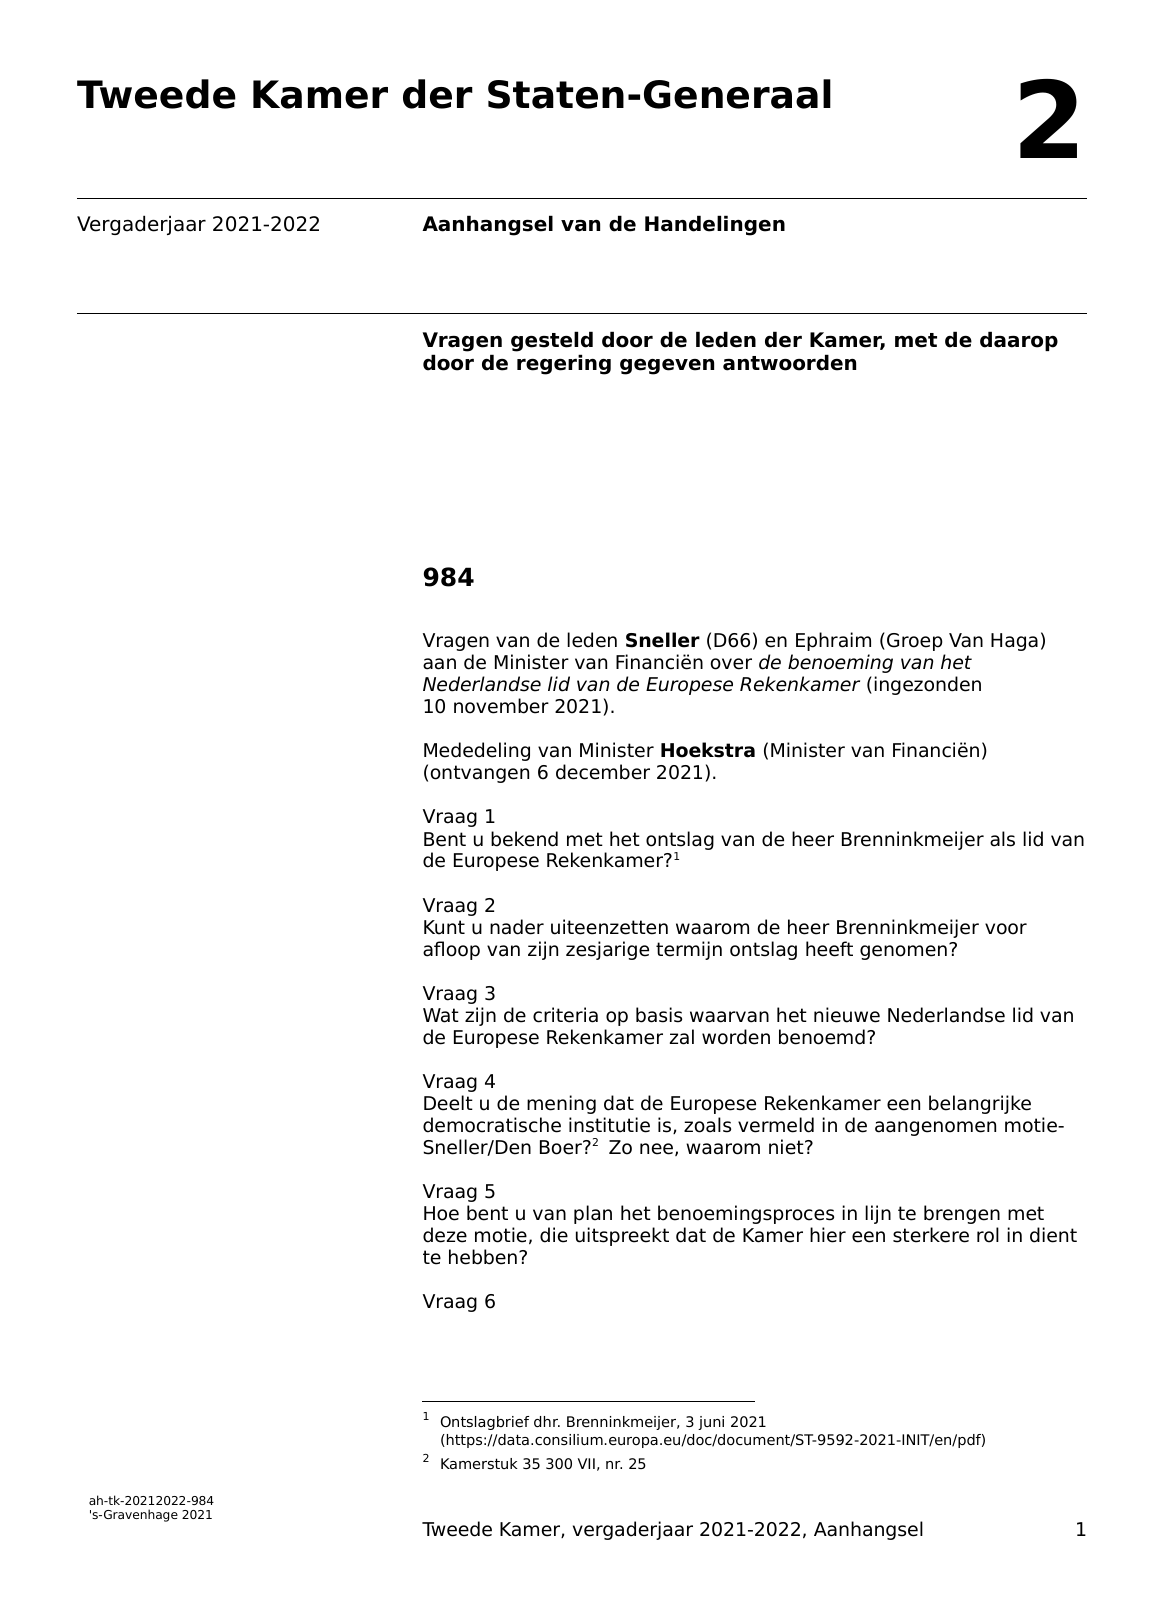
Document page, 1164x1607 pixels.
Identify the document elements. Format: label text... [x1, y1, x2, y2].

table_cell Aanhangsel van de Handelingen [422, 199, 1087, 313]
text ah-tk-20212022-984 [88, 1494, 323, 1508]
text Bent u bekend met het ontslag van de heer Brenninkmeijer als lid van de Europese Rekenkamer? [422, 828, 1087, 872]
text Mededeling van Minister Hoekstra (Minister van Financiën) (ontvangen 6 december 2021). [422, 740, 1087, 784]
table_header 2 [886, 59, 1087, 198]
text Vraag 6 [422, 1291, 1087, 1313]
table_cell [77, 314, 422, 375]
table_cell Vragen gesteld door de leden der Kamer, met de daarop door de regering gegeven antwoorden [422, 314, 1087, 375]
table_cell Vergaderjaar 2021-2022 [77, 199, 422, 313]
text Kunt u nader uiteenzetten waarom de heer Brenninkmeijer voor afloop van zijn zesjarige termijn ontslag heeft genomen? [422, 917, 1087, 961]
text Ontslagbrief dhr. Brenninkmeijer, 3 juni 2021 (https://data.consilium.europa.eu/doc/document/ST-9592-2021-INIT/en/pdf) [422, 1410, 1087, 1449]
text Vraag 1 [422, 806, 1087, 828]
text Vraag 5 [422, 1181, 1087, 1203]
text Wat zijn de criteria op basis waarvan het nieuwe Nederlandse lid van de Europese Rekenkamer zal worden benoemd? [422, 1005, 1087, 1049]
text 984 [422, 563, 1087, 592]
text Hoe bent u van plan het benoemingsproces in lijn te brengen met deze motie, die uitspreekt dat de Kamer hier een sterkere rol in dient te hebben? [422, 1203, 1087, 1269]
text Vraag 4 [422, 1071, 1087, 1093]
text Vraag 2 [422, 894, 1087, 917]
text Kamerstuk 35 300 VII, nr. 25 [422, 1452, 1087, 1474]
text 's-Gravenhage 2021 [88, 1508, 323, 1522]
text Vragen van de leden Sneller (D66) en Ephraim (Groep Van Haga) aan de Minister van Financiën over de benoeming van het Nederlandse lid van de Europese Rekenkamer (ingezonden 10 november 2021). [422, 630, 1087, 718]
text Vraag 3 [422, 983, 1087, 1005]
table_header Tweede Kamer der Staten-Generaal [77, 59, 886, 198]
text Deelt u de mening dat de Europese Rekenkamer een belangrijke democratische institutie is, zoals vermeld in de aangenomen motie-Sneller/Den Boer? Zo nee, waarom niet? [422, 1093, 1087, 1159]
